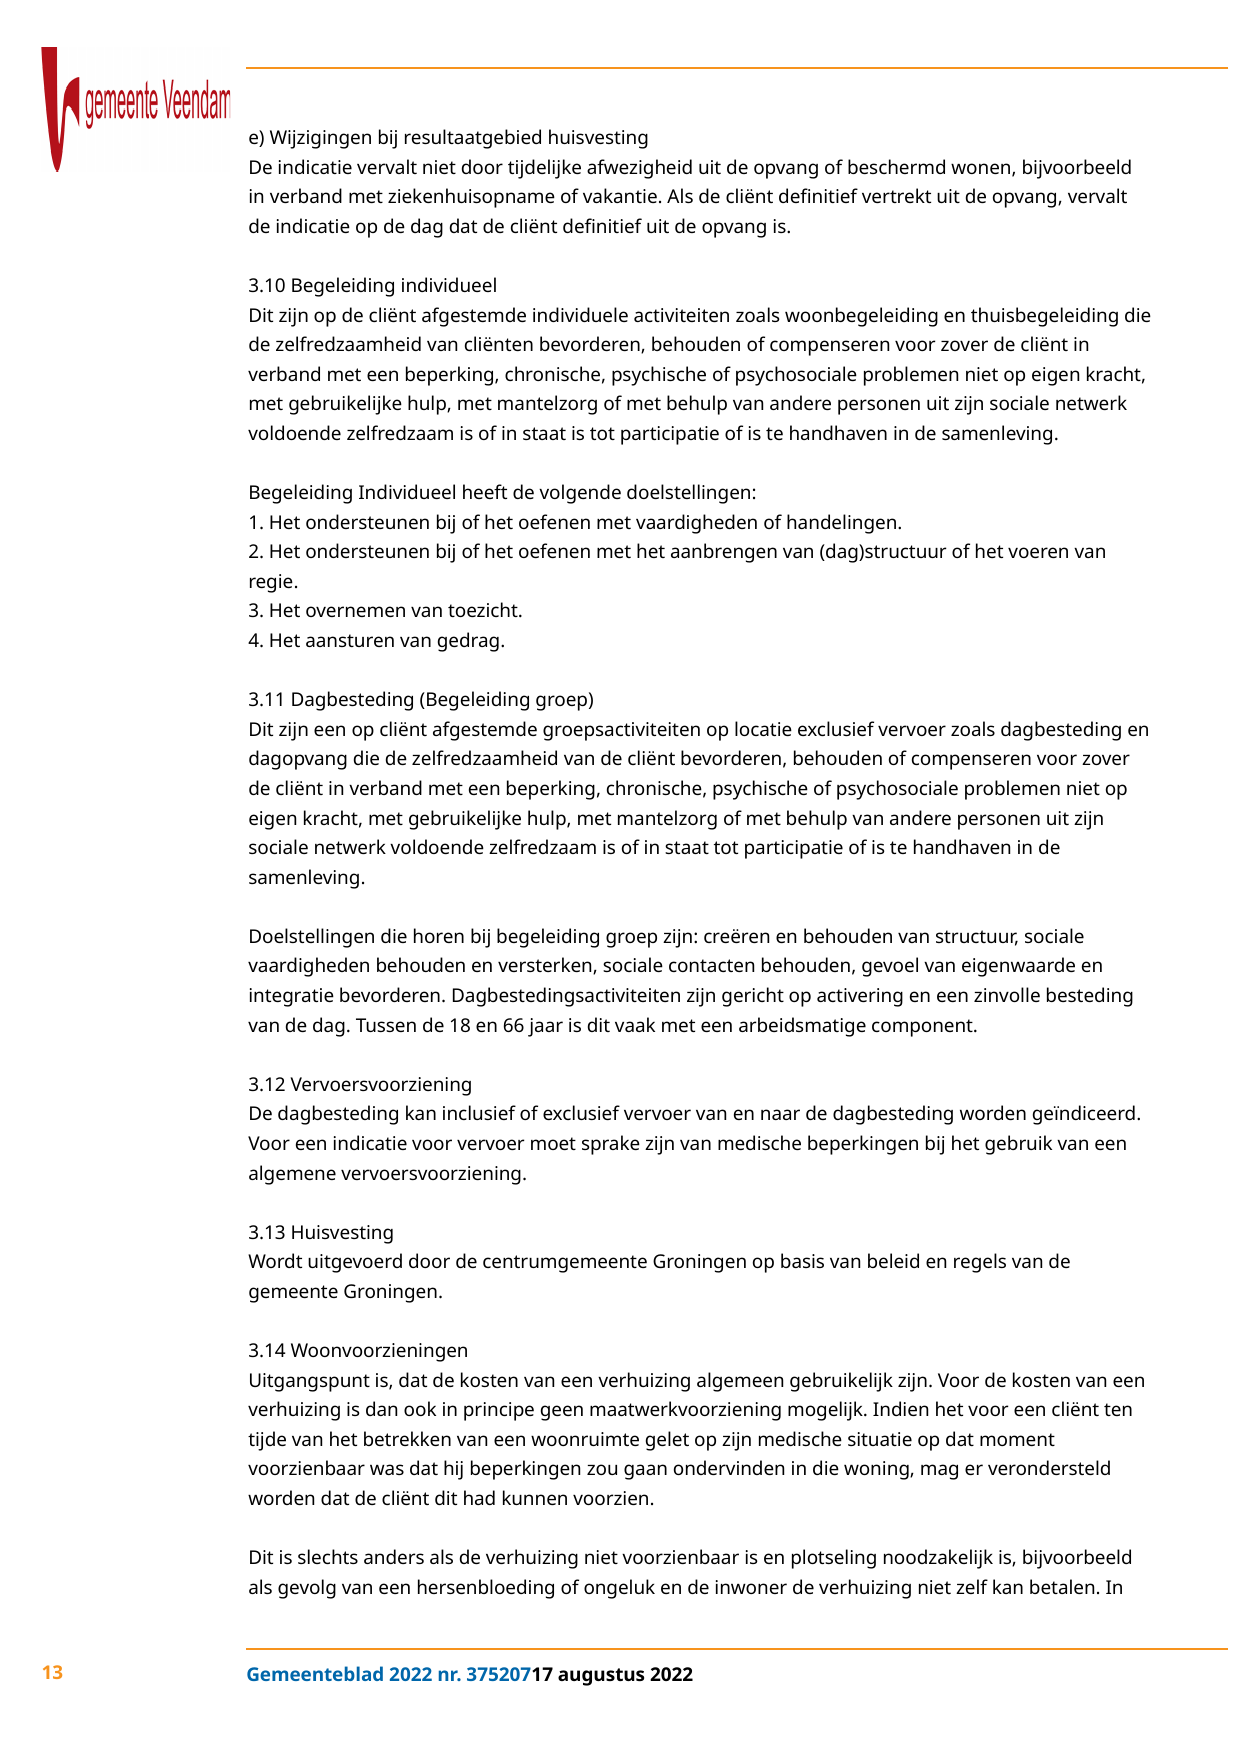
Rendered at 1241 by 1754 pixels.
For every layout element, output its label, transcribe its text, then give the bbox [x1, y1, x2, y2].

text Begeleiding Individueel heeft de volgende doelstellingen: [248, 479, 1152, 505]
text e) Wijzigingen bij resultaatgebied huisvesting [248, 124, 1152, 150]
text 3.14 Woonvoorzieningen [248, 1337, 1152, 1363]
text 3.13 Huisvesting [248, 1219, 1152, 1245]
text Dit is slechts anders als de verhuizing niet voorzienbaar is en plotseling noodzakelijk is, bijvoorbeeld als gevolg van een hersenbloeding of ongeluk en de inwoner de verhuizing niet zelf kan betalen. In [248, 1544, 1152, 1600]
text Dit zijn op de cliënt afgestemde individuele activiteiten zoals woonbegeleiding en thuisbegeleiding die de zelfredzaamheid van cliënten bevorderen, behouden of compenseren voor zover de cliënt in verband met een beperking, chronische, psychische of psychosociale problemen niet op eigen kracht, met gebruikelijke hulp, met mantelzorg of met behulp van andere personen uit zijn sociale netwerk voldoende zelfredzaam is of in staat is tot participatie of is te handhaven in de samenleving. [248, 302, 1152, 446]
text Dit zijn een op cliënt afgestemde groepsactiviteiten op locatie exclusief vervoer zoals dagbesteding en dagopvang die de zelfredzaamheid van de cliënt bevorderen, behouden of compenseren voor zover de cliënt in verband met een beperking, chronische, psychische of psychosociale problemen niet op eigen kracht, met gebruikelijke hulp, met mantelzorg of met behulp van andere personen uit zijn sociale netwerk voldoende zelfredzaam is of in staat tot participatie of is te handhaven in de samenleving. [248, 716, 1152, 890]
text Doelstellingen die horen bij begeleiding groep zijn: creëren en behouden van structuur, sociale vaardigheden behouden en versterken, sociale contacten behouden, gevoel van eigenwaarde en integratie bevorderen. Dagbestedingsactiviteiten zijn gericht op activering en een zinvolle besteding van de dag. Tussen de 18 en 66 jaar is dit vaak met een arbeidsmatige component. [248, 923, 1152, 1038]
text 3. Het overnemen van toezicht. [248, 598, 1152, 623]
picture [41, 47, 231, 172]
text 3.11 Dagbesteding (Begeleiding groep) [248, 686, 1152, 712]
text 2. Het ondersteunen bij of het oefenen met het aanbrengen van (dag)structuur of het voeren van regie. [248, 538, 1152, 594]
text 1. Het ondersteunen bij of het oefenen met vaardigheden of handelingen. [248, 509, 1152, 535]
text Wordt uitgevoerd door de centrumgemeente Groningen op basis van beleid en regels van de gemeente Groningen. [248, 1248, 1152, 1304]
text De dagbesteding kan inclusief of exclusief vervoer van en naar de dagbesteding worden geïndiceerd. Voor een indicatie voor vervoer moet sprake zijn van medische beperkingen bij het gebruik van een algemene vervoersvoorziening. [248, 1101, 1152, 1186]
text 4. Het aansturen van gedrag. [248, 627, 1152, 653]
text 3.12 Vervoersvoorziening [248, 1071, 1152, 1097]
text De indicatie vervalt niet door tijdelijke afwezigheid uit de opvang of beschermd wonen, bijvoorbeeld in verband met ziekenhuisopname of vakantie. Als de cliënt definitief vertrekt uit de opvang, vervalt de indicatie op de dag dat de cliënt definitief uit de opvang is. [248, 154, 1152, 239]
text 3.10 Begeleiding individueel [248, 272, 1152, 298]
text Uitgangspunt is, dat de kosten van een verhuizing algemeen gebruikelijk zijn. Voor de kosten van een verhuizing is dan ook in principe geen maatwerkvoorziening mogelijk. Indien het voor een cliënt ten tijde van het betrekken van een woonruimte gelet op zijn medische situatie op dat moment voorzienbaar was dat hij beperkingen zou gaan ondervinden in die woning, mag er verondersteld worden dat de cliënt dit had kunnen voorzien. [248, 1367, 1152, 1511]
